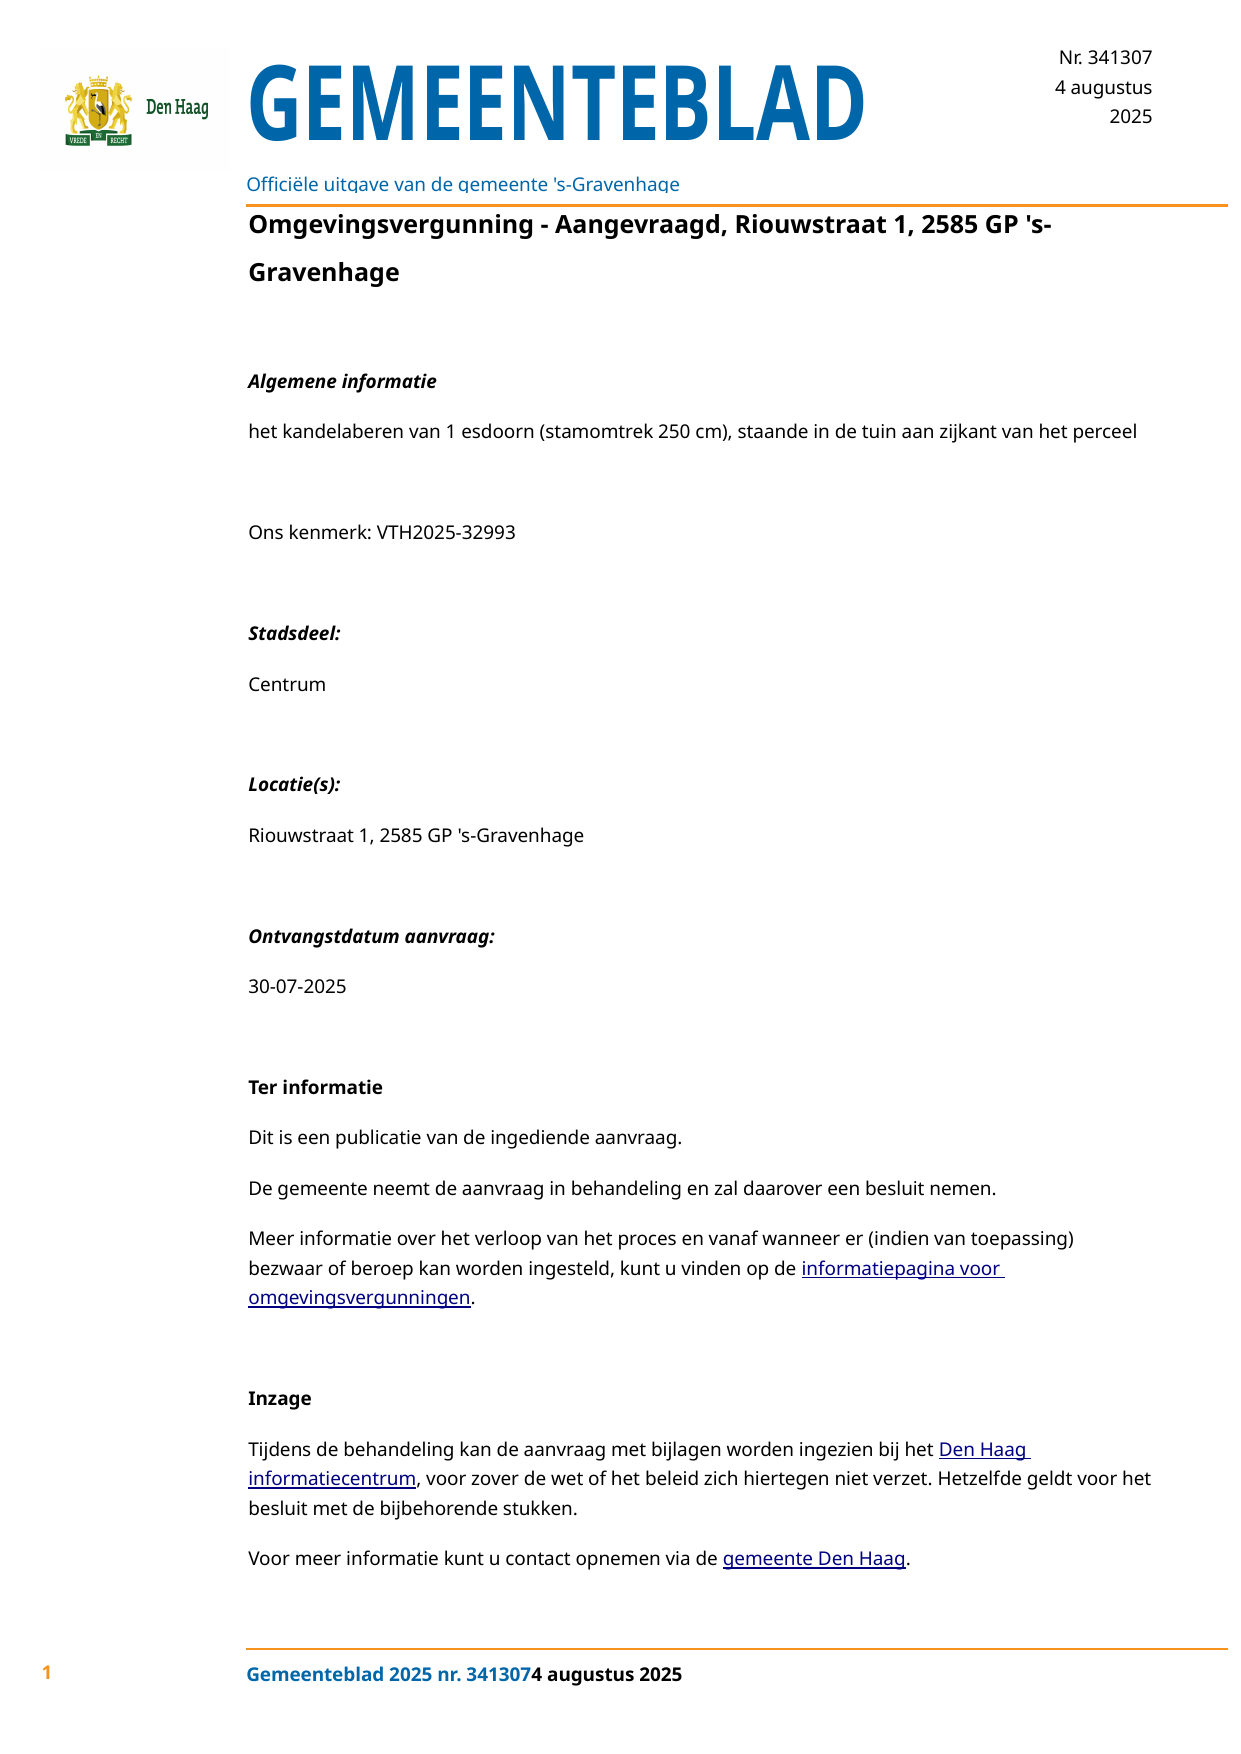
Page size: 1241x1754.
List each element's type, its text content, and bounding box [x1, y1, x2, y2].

picture [41, 47, 231, 172]
text Algemene informatie [248, 368, 1152, 394]
text Centrum [248, 671, 1152, 697]
text Ons kenmerk: VTH2025-32993 [248, 519, 1152, 545]
text Tijdens de behandeling kan de aanvraag met bijlagen worden ingezien bij het Den Haag informatiecentrum, voor zover de wet of het beleid zich hiertegen niet verzet. Hetzelfde geldt voor het besluit met de bijbehorende stukken. [248, 1436, 1152, 1521]
text Meer informatie over het verloop van het proces en vanaf wanneer er (indien van toepassing) bezwaar of beroep kan worden ingesteld, kunt u vinden op de informatiepagina voor omgevingsvergunningen. [248, 1225, 1152, 1310]
text 30-07-2025 [248, 973, 1152, 999]
text Voor meer informatie kunt u contact opnemen via de gemeente Den Haag. [248, 1545, 1152, 1571]
text Ontvangstdatum aanvraag: [248, 923, 1152, 949]
text Dit is een publicatie van de ingediende aanvraag. [248, 1124, 1152, 1150]
text Omgevingsvergunning - Aangevraagd, Riouwstraat 1, 2585 GP 's-Gravenhage [248, 207, 1152, 288]
text Ter informatie [248, 1074, 1152, 1100]
text het kandelaberen van 1 esdoorn (stamomtrek 250 cm), staande in de tuin aan zijkant van het perceel [248, 419, 1152, 444]
text Locatie(s): [248, 772, 1152, 797]
text De gemeente neemt de aanvraag in behandeling en zal daarover een besluit nemen. [248, 1175, 1152, 1201]
text Riouwstraat 1, 2585 GP 's-Gravenhage [248, 822, 1152, 848]
text Inzage [248, 1385, 1152, 1411]
text Stadsdeel: [248, 620, 1152, 646]
